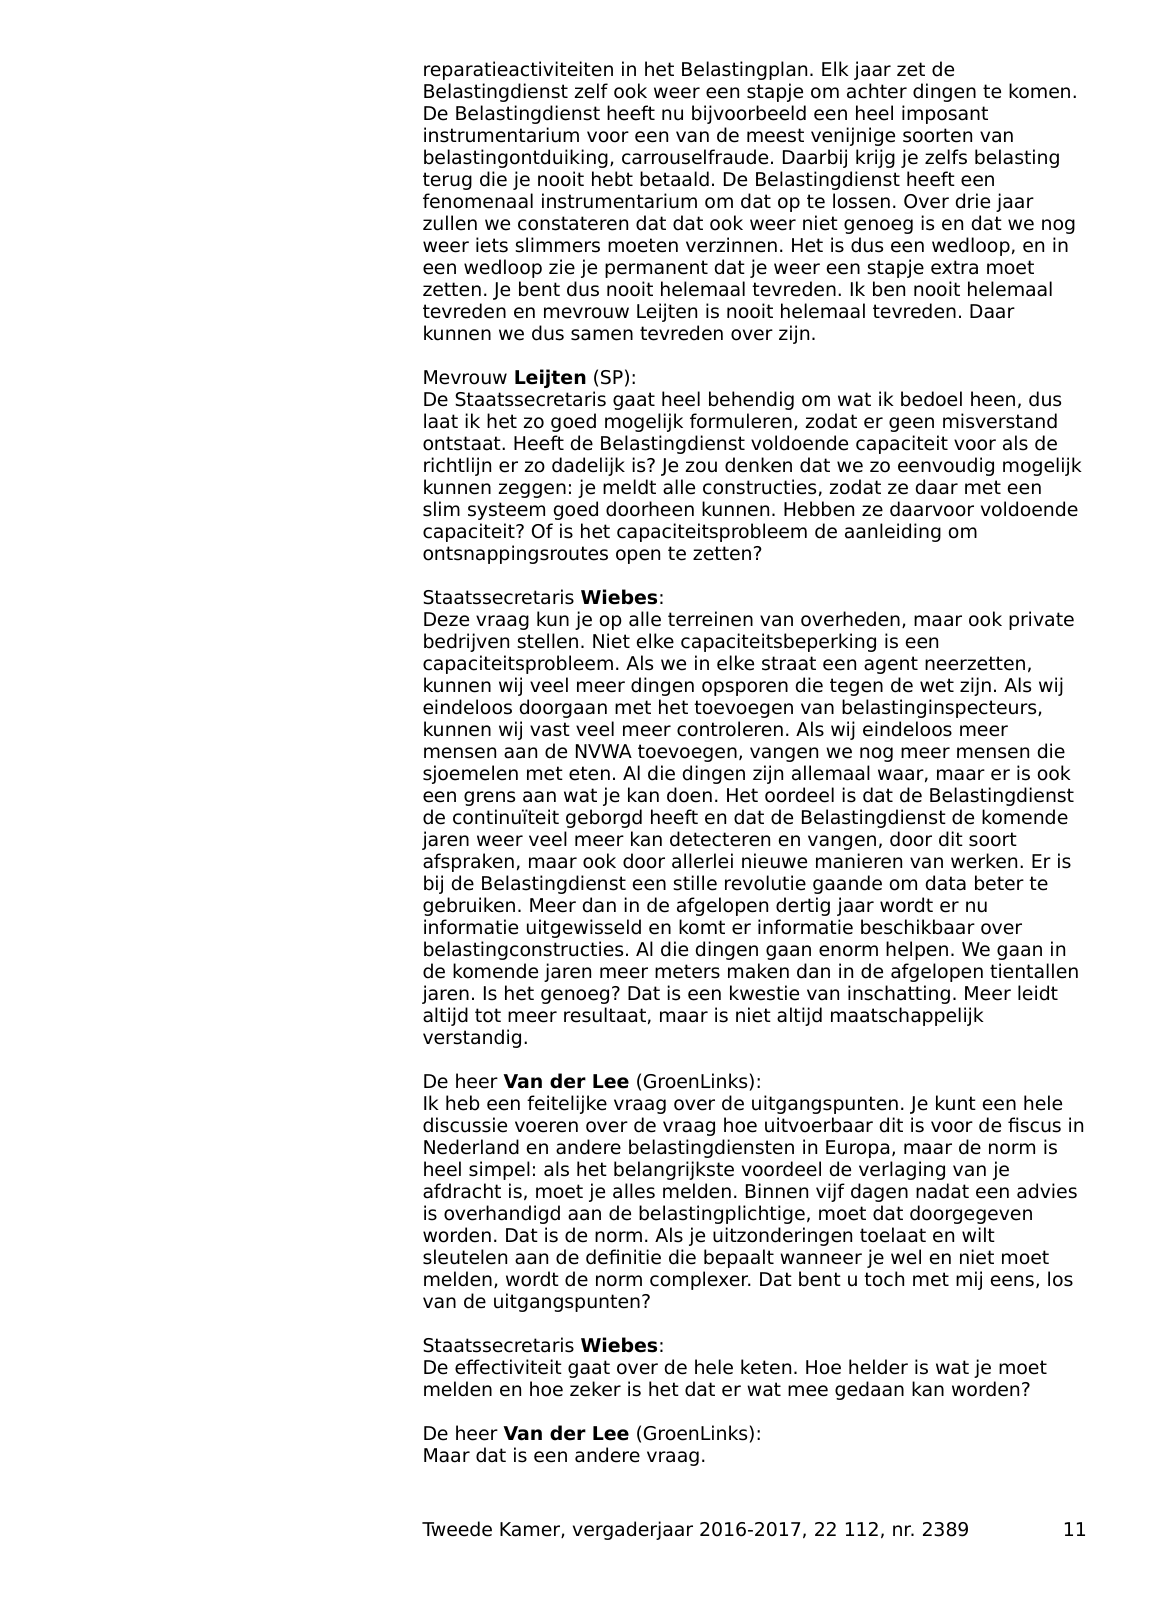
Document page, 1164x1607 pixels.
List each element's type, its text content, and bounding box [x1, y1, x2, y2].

text Deze vraag kun je op alle terreinen van overheden, maar ook private bedrijven stellen. Niet elke capaciteitsbeperking is een capaciteitsprobleem. Als we in elke straat een agent neerzetten, kunnen wij veel meer dingen opsporen die tegen de wet zijn. Als wij eindeloos doorgaan met het toevoegen van belastinginspecteurs, kunnen wij vast veel meer controleren. Als wij eindeloos meer mensen aan de NVWA toevoegen, vangen we nog meer mensen die sjoemelen met eten. Al die dingen zijn allemaal waar, maar er is ook een grens aan wat je kan doen. Het oordeel is dat de Belastingdienst de continuïteit geborgd heeft en dat de Belastingdienst de komende jaren weer veel meer kan detecteren en vangen, door dit soort afspraken, maar ook door allerlei nieuwe manieren van werken. Er is bij de Belastingdienst een stille revolutie gaande om data beter te gebruiken. Meer dan in de afgelopen dertig jaar wordt er nu informatie uitgewisseld en komt er informatie beschikbaar over belastingconstructies. Al die dingen gaan enorm helpen. We gaan in de komende jaren meer meters maken dan in de afgelopen tientallen jaren. Is het genoeg? Dat is een kwestie van inschatting. Meer leidt altijd tot meer resultaat, maar is niet altijd maatschappelijk verstandig. [422, 609, 1087, 1048]
text reparatieactiviteiten in het Belastingplan. Elk jaar zet de Belastingdienst zelf ook weer een stapje om achter dingen te komen. De Belastingdienst heeft nu bijvoorbeeld een heel imposant instrumentarium voor een van de meest venijnige soorten van belastingontduiking, carrouselfraude. Daarbij krijg je zelfs belasting terug die je nooit hebt betaald. De Belastingdienst heeft een fenomenaal instrumentarium om dat op te lossen. Over drie jaar zullen we constateren dat dat ook weer niet genoeg is en dat we nog weer iets slimmers moeten verzinnen. Het is dus een wedloop, en in een wedloop zie je permanent dat je weer een stapje extra moet zetten. Je bent dus nooit helemaal tevreden. Ik ben nooit helemaal tevreden en mevrouw Leijten is nooit helemaal tevreden. Daar kunnen we dus samen tevreden over zijn. [422, 59, 1087, 345]
text De heer Van der Lee (GroenLinks): [422, 1071, 1087, 1093]
text De heer Van der Lee (GroenLinks): [422, 1423, 1087, 1445]
text Staatssecretaris Wiebes: [422, 1335, 1087, 1357]
text Maar dat is een andere vraag. [422, 1445, 1087, 1467]
text Staatssecretaris Wiebes: [422, 587, 1087, 609]
text De effectiviteit gaat over de hele keten. Hoe helder is wat je moet melden en hoe zeker is het dat er wat mee gedaan kan worden? [422, 1357, 1087, 1401]
text Ik heb een feitelijke vraag over de uitgangspunten. Je kunt een hele discussie voeren over de vraag hoe uitvoerbaar dit is voor de fiscus in Nederland en andere belastingdiensten in Europa, maar de norm is heel simpel: als het belangrijkste voordeel de verlaging van je afdracht is, moet je alles melden. Binnen vijf dagen nadat een advies is overhandigd aan de belastingplichtige, moet dat doorgegeven worden. Dat is de norm. Als je uitzonderingen toelaat en wilt sleutelen aan de definitie die bepaalt wanneer je wel en niet moet melden, wordt de norm complexer. Dat bent u toch met mij eens, los van de uitgangspunten? [422, 1093, 1087, 1312]
text Mevrouw Leijten (SP): [422, 367, 1087, 389]
text De Staatssecretaris gaat heel behendig om wat ik bedoel heen, dus laat ik het zo goed mogelijk formuleren, zodat er geen misverstand ontstaat. Heeft de Belastingdienst voldoende capaciteit voor als de richtlijn er zo dadelijk is? Je zou denken dat we zo eenvoudig mogelijk kunnen zeggen: je meldt alle constructies, zodat ze daar met een slim systeem goed doorheen kunnen. Hebben ze daarvoor voldoende capaciteit? Of is het capaciteitsprobleem de aanleiding om ontsnappingsroutes open te zetten? [422, 389, 1087, 565]
